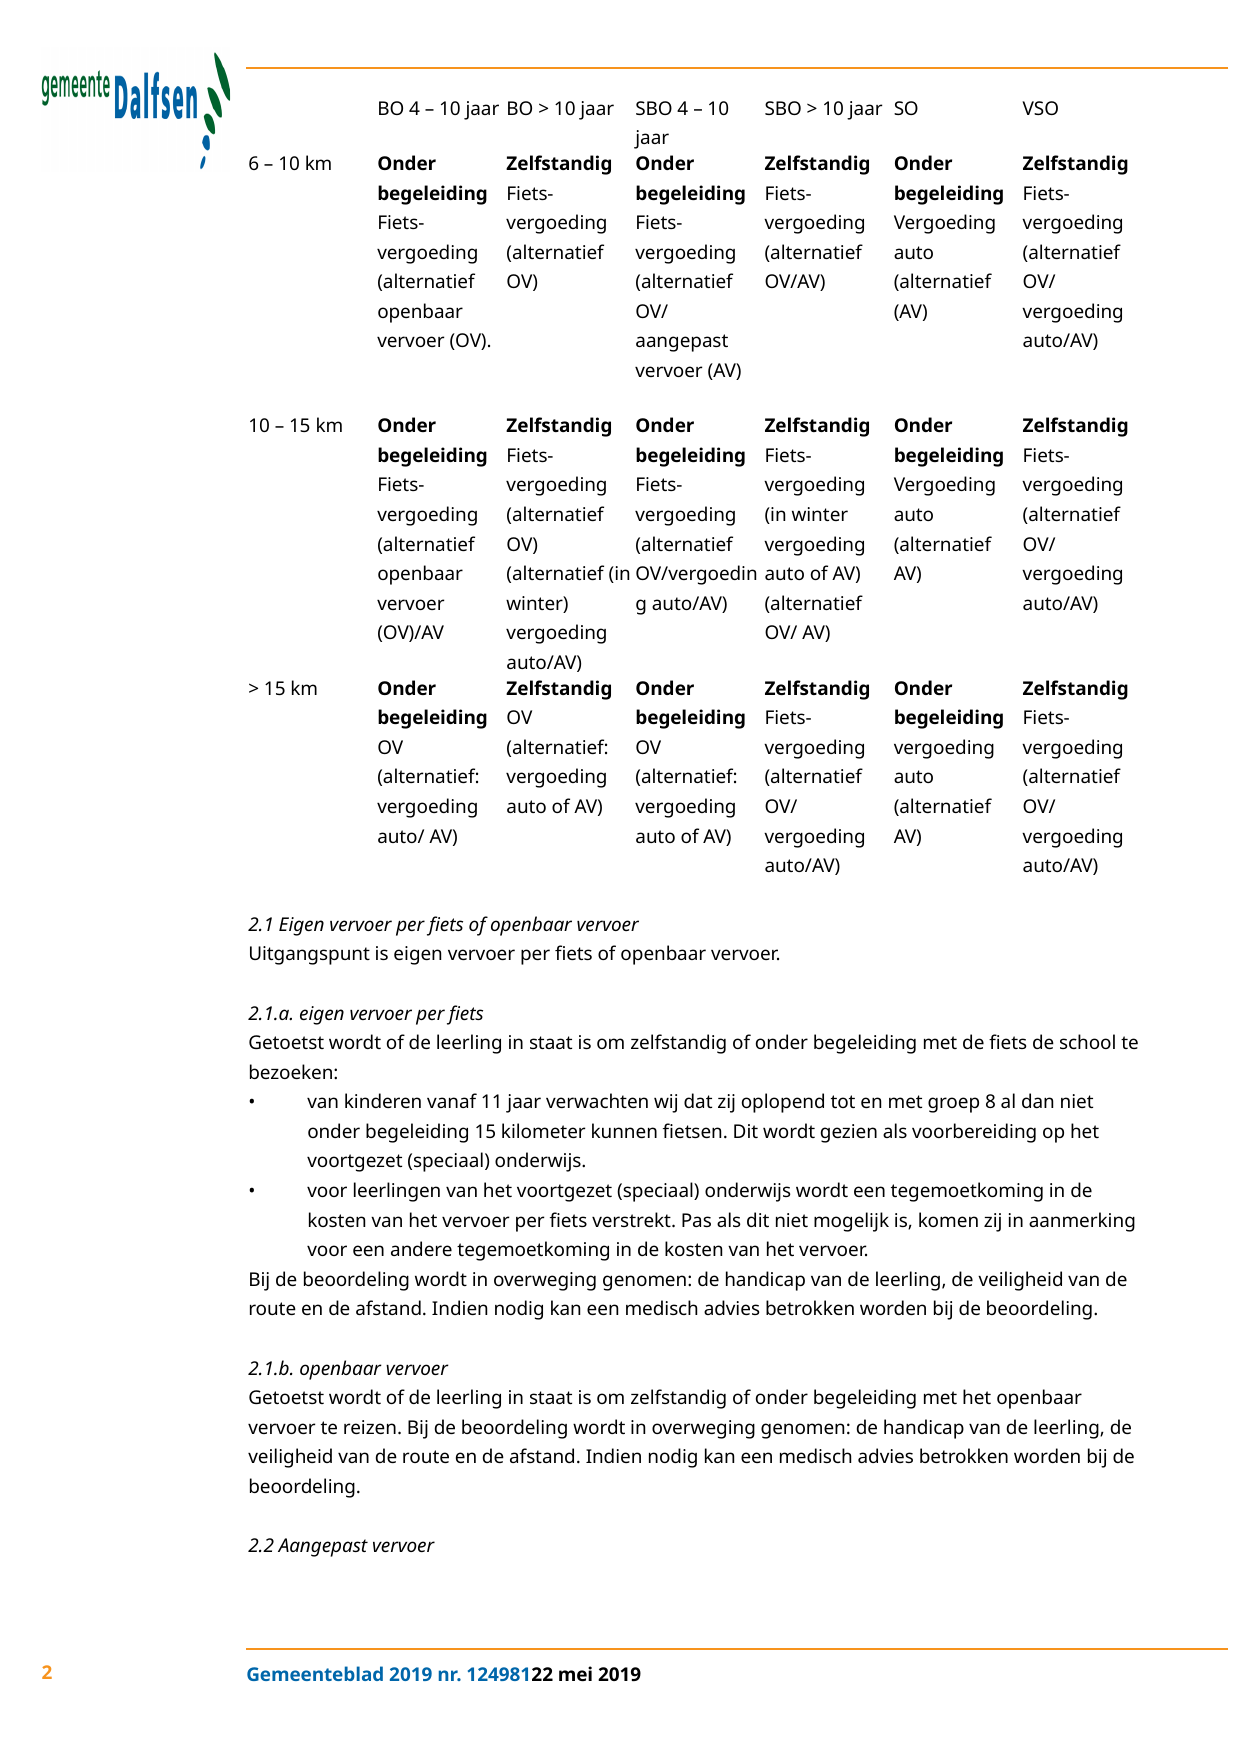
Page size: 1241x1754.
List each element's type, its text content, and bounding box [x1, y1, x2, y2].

text 2.1.a. eigen vervoer per fiets [248, 1000, 1152, 1025]
text Getoetst wordt of de leerling in staat is om zelfstandig of onder begeleiding met het openbaar vervoer te reizen. Bij de beoordeling wordt in overweging genomen: de handicap van de leerling, de veiligheid van de route en de afstand. Indien nodig kan een medisch advies betrokken worden bij de beoordeling. [248, 1384, 1152, 1499]
table_header VSO [1023, 95, 1152, 150]
table_cell 6 – 10 km [248, 150, 377, 412]
table_cell Zelfstandig Fiets- vergoeding (alternatief OV/ vergoeding auto/AV) [1023, 150, 1152, 412]
text Getoetst wordt of de leerling in staat is om zelfstandig of onder begeleiding met de fiets de school te bezoeken: [248, 1029, 1152, 1084]
picture [41, 47, 231, 172]
table_header SBO 4 – 10 jaar [635, 95, 764, 150]
list van kinderen vanaf 11 jaar verwachten wij dat zij oplopend tot en met groep 8 al dan niet onder begeleiding 15 kilometer kunnen fietsen. Dit wordt gezien als voorbereiding op het voortgezet (speciaal) onderwijs. [248, 1088, 1152, 1173]
table_cell Onder begeleiding Fiets- vergoeding (alternatief openbaar vervoer (OV). [377, 150, 506, 412]
table_cell Zelfstandig Fiets- vergoeding (alternatief OV/ vergoeding auto/AV) [1023, 413, 1152, 675]
text Bij de beoordeling wordt in overweging genomen: de handicap van de leerling, de veiligheid van de route en de afstand. Indien nodig kan een medisch advies betrokken worden bij de beoordeling. [248, 1266, 1152, 1321]
table_cell Zelfstandig Fiets- vergoeding (alternatief OV/ vergoeding auto/AV) [764, 675, 893, 878]
table_cell Onder begeleiding Vergoeding auto (alternatief AV) [894, 413, 1022, 675]
table_header SBO > 10 jaar [764, 95, 893, 150]
table_cell Onder begeleiding OV (alternatief: vergoeding auto/ AV) [377, 675, 506, 878]
table_cell Onder begeleiding Fiets- vergoeding (alternatief OV/ aangepast vervoer (AV) [635, 150, 764, 412]
table_cell > 15 km [248, 675, 377, 878]
table_cell Zelfstandig Fiets-vergoeding (in winter vergoeding auto of AV) (alternatief OV/ AV) [764, 413, 893, 675]
text 2.2 Aangepast vervoer [248, 1532, 1152, 1558]
text 2.1 Eigen vervoer per fiets of openbaar vervoer [248, 911, 1152, 937]
table_cell Onder begeleiding Vergoeding auto (alternatief (AV) [894, 150, 1022, 412]
table_cell 10 – 15 km [248, 413, 377, 675]
table_header BO > 10 jaar [506, 95, 635, 150]
table_cell Onder begeleiding vergoeding auto (alternatief AV) [894, 675, 1022, 878]
text Uitgangspunt is eigen vervoer per fiets of openbaar vervoer. [248, 941, 1152, 966]
table_cell Onder begeleiding Fiets- vergoeding (alternatief openbaar vervoer (OV)/AV [377, 413, 506, 675]
table_header BO 4 – 10 jaar [377, 95, 506, 150]
list voor leerlingen van het voortgezet (speciaal) onderwijs wordt een tegemoetkoming in de kosten van het vervoer per fiets verstrekt. Pas als dit niet mogelijk is, komen zij in aanmerking voor een andere tegemoetkoming in de kosten van het vervoer. [248, 1177, 1152, 1262]
table_header [248, 95, 377, 150]
table_cell Zelfstandig OV (alternatief: vergoeding auto of AV) [506, 675, 635, 878]
table_cell Zelfstandig Fiets- vergoeding (alternatief OV/AV) [764, 150, 893, 412]
table_cell Onder begeleiding Fiets- vergoeding (alternatief OV/vergoeding auto/AV) [635, 413, 764, 675]
table_cell Zelfstandig Fiets- vergoeding (alternatief OV) (alternatief (in winter) vergoeding auto/AV) [506, 413, 635, 675]
table_cell Zelfstandig Fiets- vergoeding (alternatief OV/ vergoeding auto/AV) [1023, 675, 1152, 878]
table_cell Zelfstandig Fiets- vergoeding (alternatief OV) [506, 150, 635, 412]
table_cell Onder begeleiding OV (alternatief: vergoeding auto of AV) [635, 675, 764, 878]
table_header SO [894, 95, 1022, 150]
text 2.1.b. openbaar vervoer [248, 1355, 1152, 1380]
